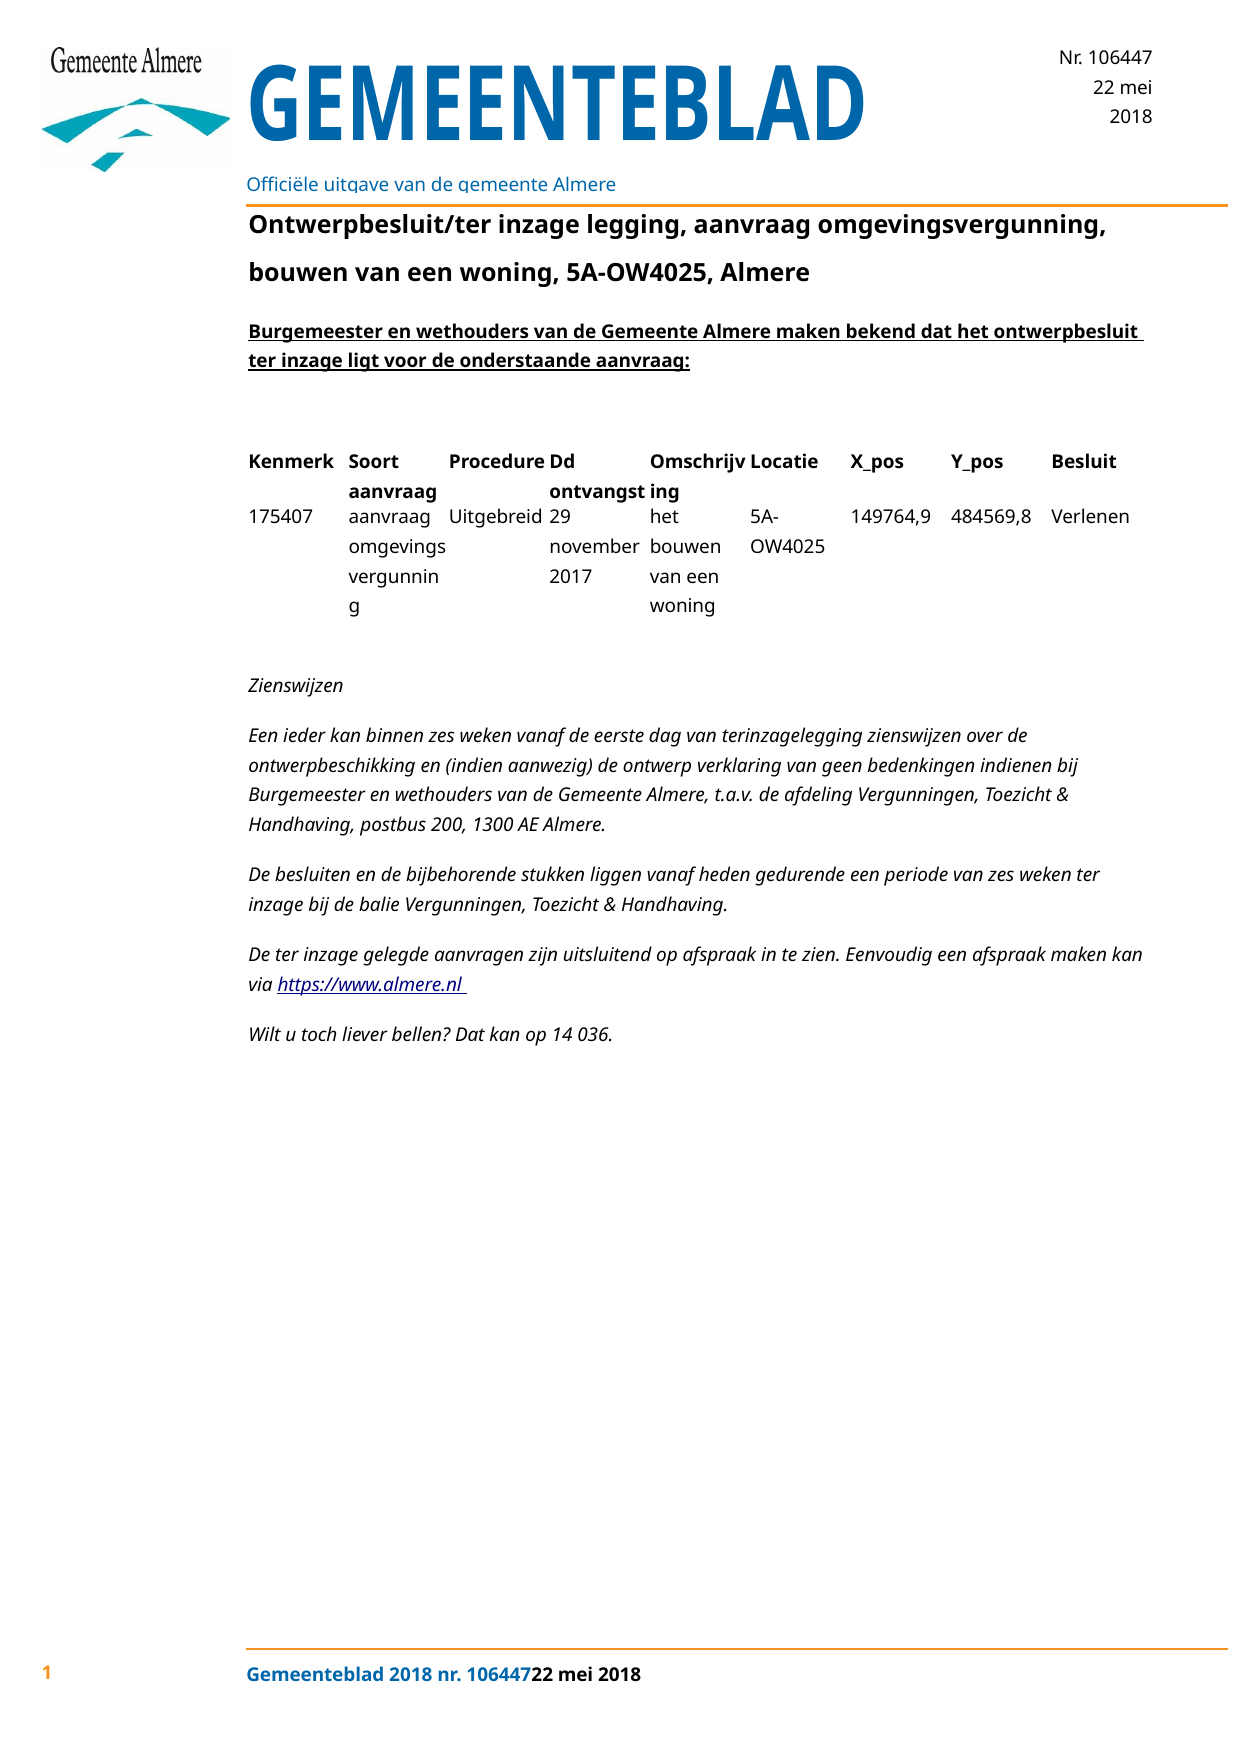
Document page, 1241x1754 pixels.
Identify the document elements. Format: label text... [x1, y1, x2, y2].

table_header Procedure [449, 449, 549, 504]
text De besluiten en de bijbehorende stukken liggen vanaf heden gedurende een periode van zes weken ter inzage bij de balie Vergunningen, Toezicht & Handhaving. [248, 861, 1152, 917]
table_header Kenmerk [248, 449, 348, 504]
table_header Dd ontvangst [549, 449, 649, 504]
table_header Soort aanvraag [348, 449, 449, 504]
table_header X_pos [850, 449, 951, 504]
table_cell 484569,8 [951, 504, 1051, 618]
picture [41, 47, 231, 172]
table_cell 149764,9 [850, 504, 951, 618]
table_cell het bouwen van een woning [650, 504, 750, 618]
text De ter inzage gelegde aanvragen zijn uitsluitend op afspraak in te zien. Eenvoudig een afspraak maken kan via https://www.almere.nl [248, 941, 1152, 997]
table_header Locatie [750, 449, 850, 504]
table_header Besluit [1051, 449, 1152, 504]
text Zienswijzen [248, 672, 1152, 698]
text Ontwerpbesluit/ter inzage legging, aanvraag omgevingsvergunning, bouwen van een woning, 5A-OW4025, Almere [248, 207, 1152, 288]
table_cell Uitgebreid [449, 504, 549, 618]
table_cell 175407 [248, 504, 348, 618]
table_header Y_pos [951, 449, 1051, 504]
text Wilt u toch liever bellen? Dat kan op 14 036. [248, 1021, 1152, 1047]
table_cell Verlenen [1051, 504, 1152, 618]
table_cell aanvraag omgevingsvergunning [348, 504, 449, 618]
table_cell 29 november 2017 [549, 504, 649, 618]
text Burgemeester en wethouders van de Gemeente Almere maken bekend dat het ontwerpbesluit ter inzage ligt voor de onderstaande aanvraag: [248, 318, 1152, 373]
table_header Omschrijving [650, 449, 750, 504]
table_cell 5A-OW4025 [750, 504, 850, 618]
text Een ieder kan binnen zes weken vanaf de eerste dag van terinzagelegging zienswijzen over de ontwerpbeschikking en (indien aanwezig) de ontwerp verklaring van geen bedenkingen indienen bij Burgemeester en wethouders van de Gemeente Almere, t.a.v. de afdeling Vergunningen, Toezicht & Handhaving, postbus 200, 1300 AE Almere. [248, 722, 1152, 837]
